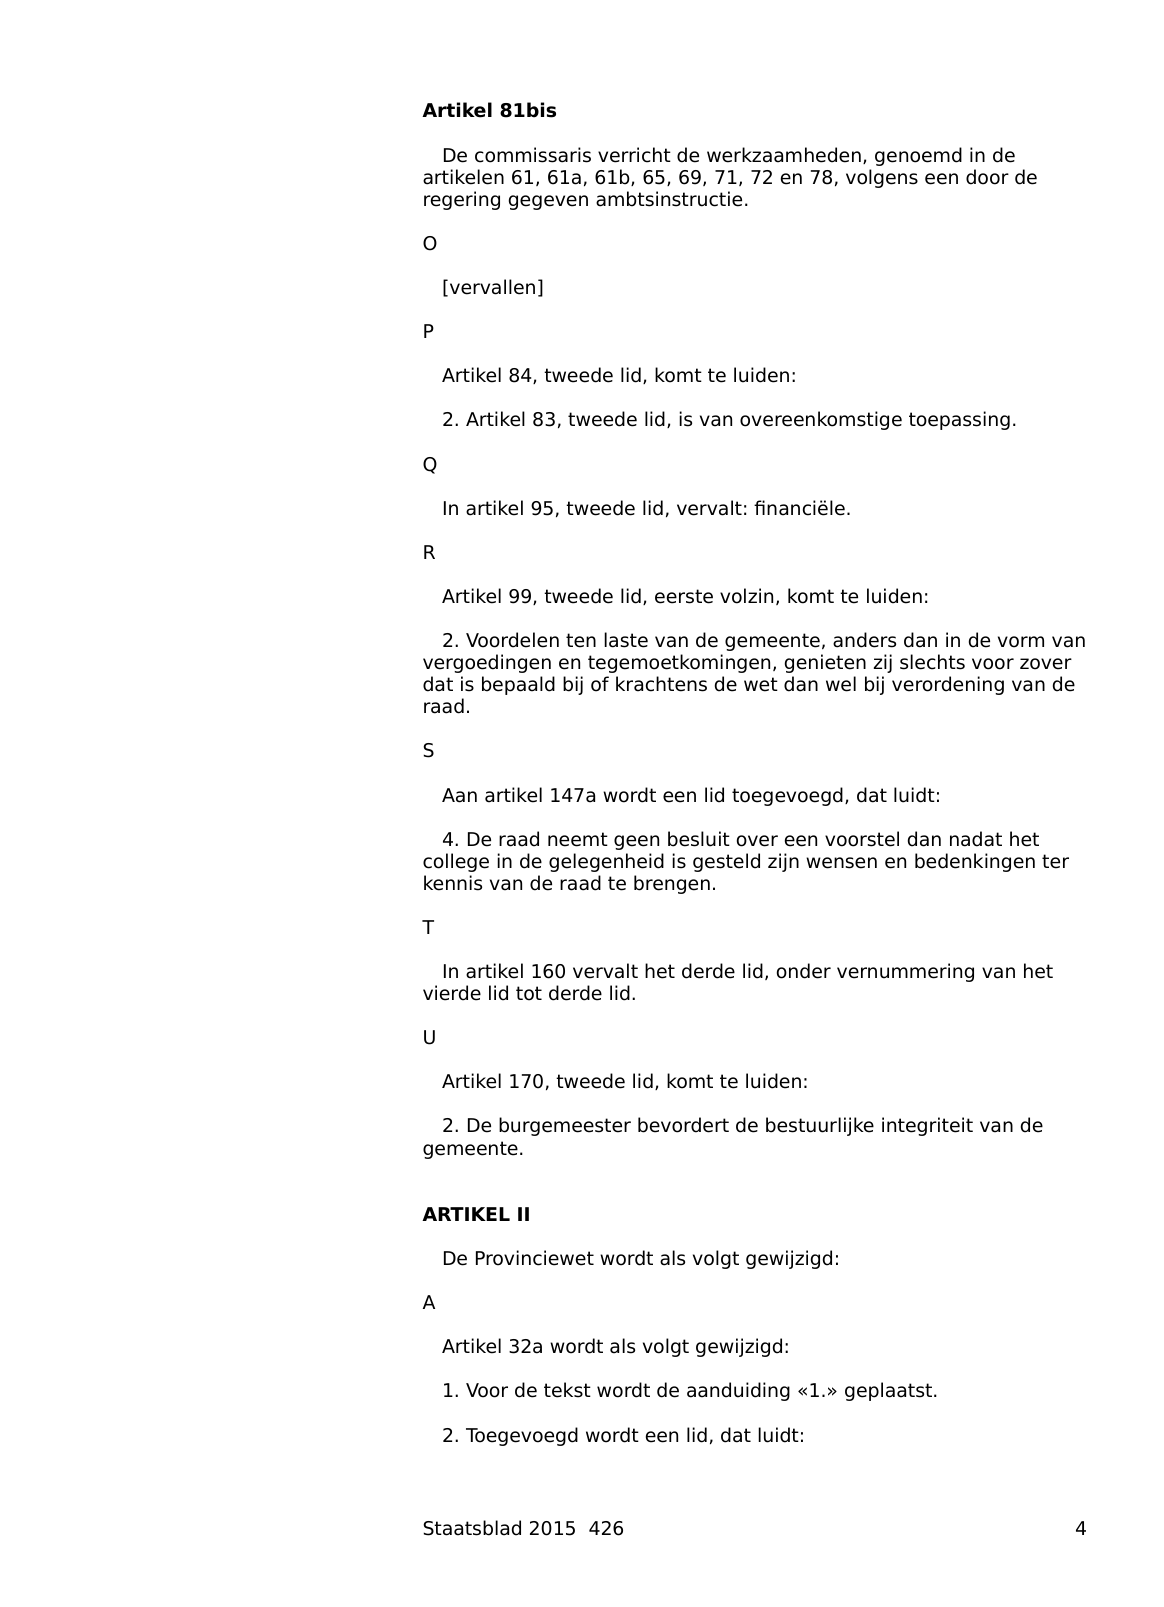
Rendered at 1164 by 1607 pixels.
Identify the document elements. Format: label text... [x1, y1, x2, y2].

text In artikel 160 vervalt het derde lid, onder vernummering van het vierde lid tot derde lid. [422, 961, 1087, 1005]
text U [422, 1027, 1087, 1049]
text A [422, 1292, 1087, 1314]
text Q [422, 453, 1087, 476]
text Artikel 99, tweede lid, eerste volzin, komt te luiden: [422, 586, 1087, 608]
text S [422, 740, 1087, 762]
text R [422, 542, 1087, 564]
text P [422, 321, 1087, 343]
text 2. Toegevoegd wordt een lid, dat luidt: [422, 1424, 1087, 1447]
text 2. De burgemeester bevordert de bestuurlijke integriteit van de gemeente. [422, 1115, 1087, 1159]
text De Provinciewet wordt als volgt gewijzigd: [422, 1248, 1087, 1270]
text Artikel 170, tweede lid, komt te luiden: [422, 1071, 1087, 1093]
text In artikel 95, tweede lid, vervalt: financiële. [422, 498, 1087, 520]
text De commissaris verricht de werkzaamheden, genoemd in de artikelen 61, 61a, 61b, 65, 69, 71, 72 en 78, volgens een door de regering gegeven ambtsinstructie. [422, 144, 1087, 211]
text Artikel 84, tweede lid, komt te luiden: [422, 365, 1087, 387]
text 4. De raad neemt geen besluit over een voorstel dan nadat het college in de gelegenheid is gesteld zijn wensen en bedenkingen ter kennis van de raad te brengen. [422, 829, 1087, 894]
text O [422, 233, 1087, 255]
subtitle Artikel 81bis [422, 100, 1087, 122]
subtitle ARTIKEL II [422, 1204, 1087, 1226]
text 2. Artikel 83, tweede lid, is van overeenkomstige toepassing. [422, 409, 1087, 431]
text 2. Voordelen ten laste van de gemeente, anders dan in de vorm van vergoedingen en tegemoetkomingen, genieten zij slechts voor zover dat is bepaald bij of krachtens de wet dan wel bij verordening van de raad. [422, 630, 1087, 718]
text Artikel 32a wordt als volgt gewijzigd: [422, 1336, 1087, 1358]
text [vervallen] [422, 277, 1087, 299]
text 1. Voor de tekst wordt de aanduiding «1.» geplaatst. [422, 1380, 1087, 1402]
text Aan artikel 147a wordt een lid toegevoegd, dat luidt: [422, 784, 1087, 806]
text T [422, 917, 1087, 939]
